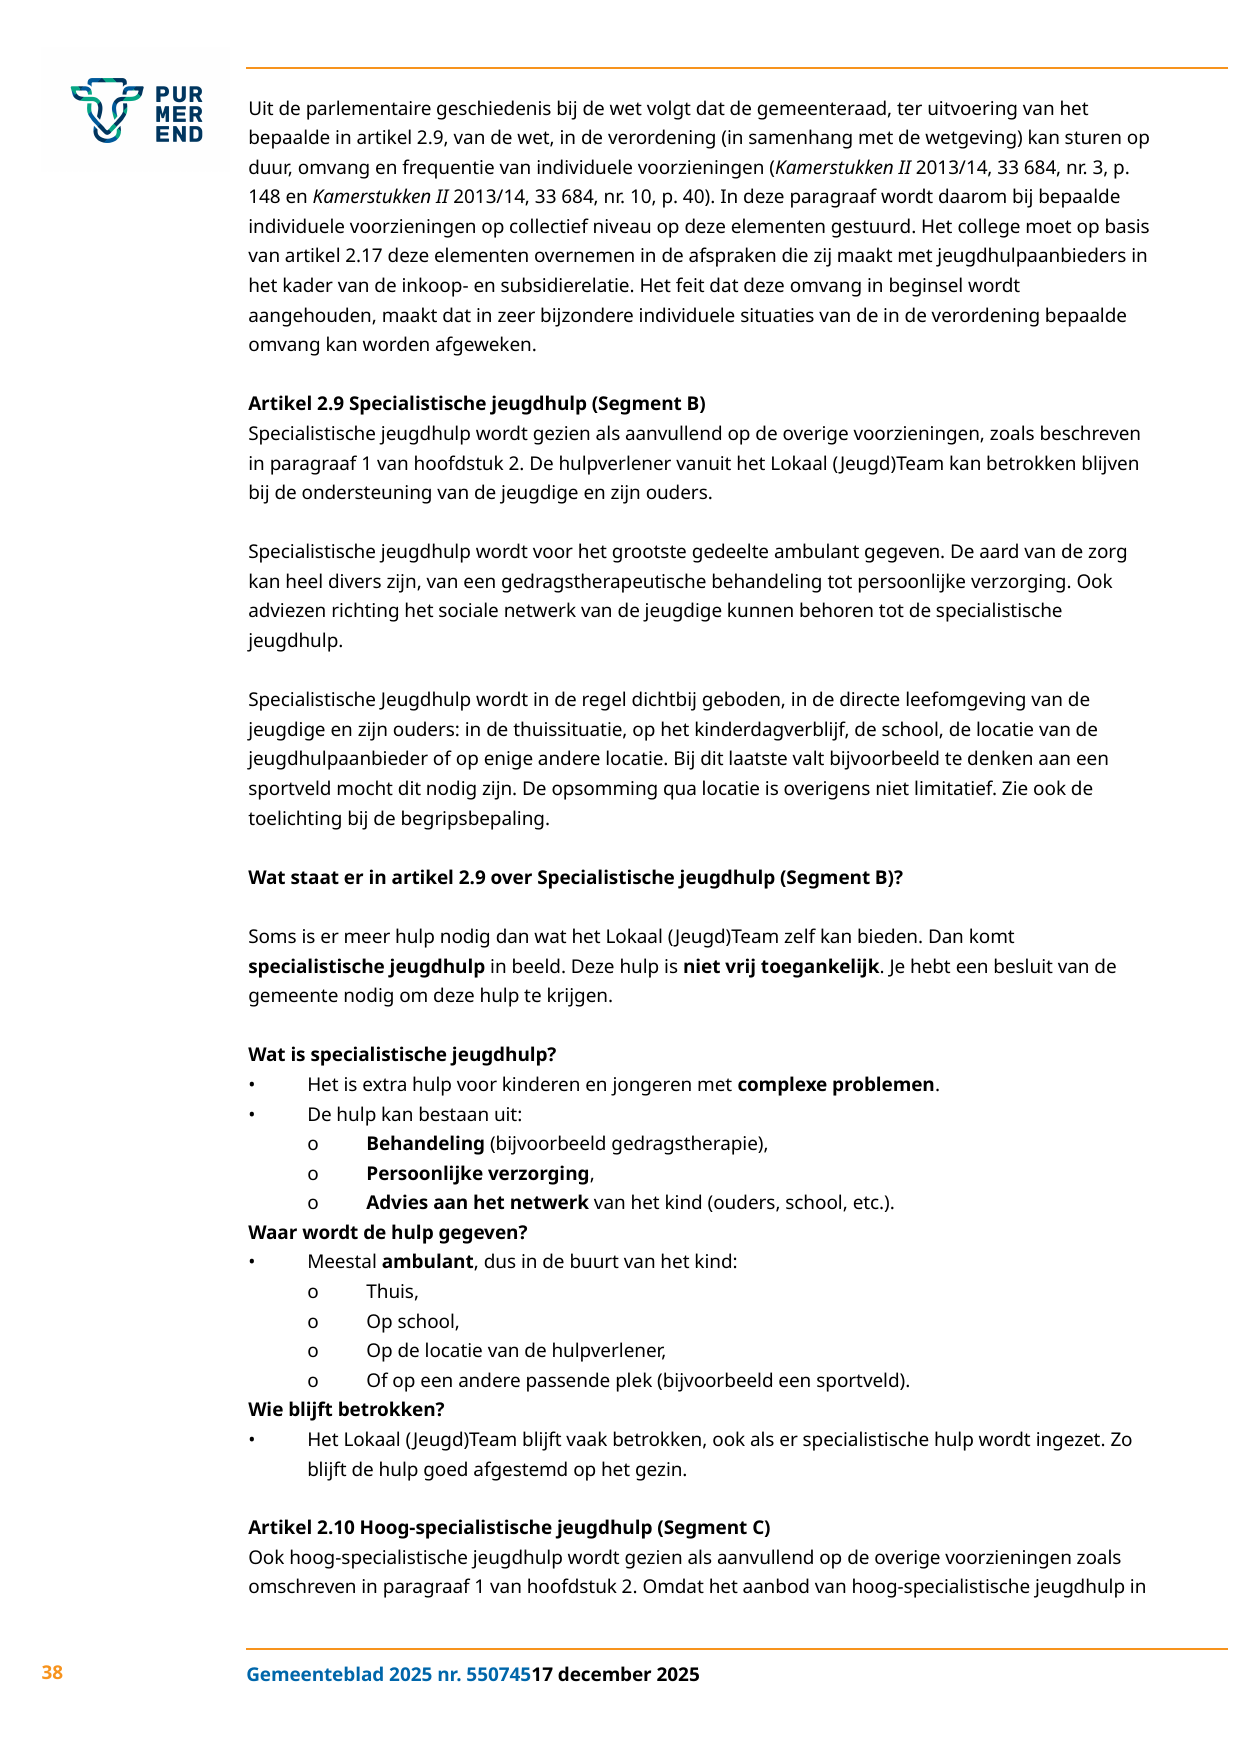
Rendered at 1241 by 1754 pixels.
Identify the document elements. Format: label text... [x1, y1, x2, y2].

text Specialistische jeugdhulp wordt gezien als aanvullend op de overige voorzieningen, zoals beschreven in paragraaf 1 van hoofdstuk 2. De hulpverlener vanuit het Lokaal (Jeugd)Team kan betrokken blijven bij de ondersteuning van de jeugdige en zijn ouders. [248, 420, 1152, 505]
text Artikel 2.9 Specialistische jeugdhulp (Segment B) [248, 391, 1152, 416]
text Artikel 2.10 Hoog-specialistische jeugdhulp (Segment C) [248, 1514, 1152, 1540]
text Uit de parlementaire geschiedenis bij de wet volgt dat de gemeenteraad, ter uitvoering van het bepaalde in artikel 2.9, van de wet, in de verordening (in samenhang met de wetgeving) kan sturen op duur, omvang en frequentie van individuele voorzieningen (Kamerstukken II 2013/14, 33 684, nr. 3, p. 148 en Kamerstukken II 2013/14, 33 684, nr. 10, p. 40). In deze paragraaf wordt daarom bij bepaalde individuele voorzieningen op collectief niveau op deze elementen gestuurd. Het college moet op basis van artikel 2.17 deze elementen overnemen in de afspraken die zij maakt met jeugdhulpaanbieders in het kader van de inkoop- en subsidierelatie. Het feit dat deze omvang in beginsel wordt aangehouden, maakt dat in zeer bijzondere individuele situaties van de in de verordening bepaalde omvang kan worden afgeweken. [248, 95, 1152, 357]
text Specialistische Jeugdhulp wordt in de regel dichtbij geboden, in de directe leefomgeving van de jeugdige en zijn ouders: in de thuissituatie, op het kinderdagverblijf, de school, de locatie van de jeugdhulpaanbieder of op enige andere locatie. Bij dit laatste valt bijvoorbeeld te denken aan een sportveld mocht dit nodig zijn. De opsomming qua locatie is overigens niet limitatief. Zie ook de toelichting bij de begripsbepaling. [248, 686, 1152, 831]
text Ook hoog-specialistische jeugdhulp wordt gezien als aanvullend op de overige voorzieningen zoals omschreven in paragraaf 1 van hoofdstuk 2. Omdat het aanbod van hoog-specialistische jeugdhulp in [248, 1544, 1152, 1599]
table_header Wat staat er in artikel 2.9 over Specialistische jeugdhulp (Segment B)? Soms is er meer hulp nodig dan wat het Lokaal (Jeugd)Team zelf kan bieden. Dan komt specialistische jeugdhulp in beeld. Deze hulp is niet vrij toegankelijk. Je hebt een besluit van de gemeente nodig om deze hulp te krijgen. Wat is specialistische jeugdhulp? Het is extra hulp voor kinderen en jongeren met complexe problemen. De hulp kan bestaan uit: Behandeling (bijvoorbeeld gedragstherapie), Persoonlijke verzorging, Advies aan het netwerk van het kind (ouders, school, etc.). Waar wordt de hulp gegeven? Meestal ambulant, dus in de buurt van het kind: Thuis, Op school, Op de locatie van de hulpverlener, Of op een andere passende plek (bijvoorbeeld een sportveld). Wie blijft betrokken? Het Lokaal (Jeugd)Team blijft vaak betrokken, ook als er specialistische hulp wordt ingezet. Zo blijft de hulp goed afgestemd op het gezin. [248, 864, 1152, 1481]
text Specialistische jeugdhulp wordt voor het grootste gedeelte ambulant gegeven. De aard van de zorg kan heel divers zijn, van een gedragstherapeutische behandeling tot persoonlijke verzorging. Ook adviezen richting het sociale netwerk van de jeugdige kunnen behoren tot de specialistische jeugdhulp. [248, 538, 1152, 653]
picture [41, 47, 231, 172]
